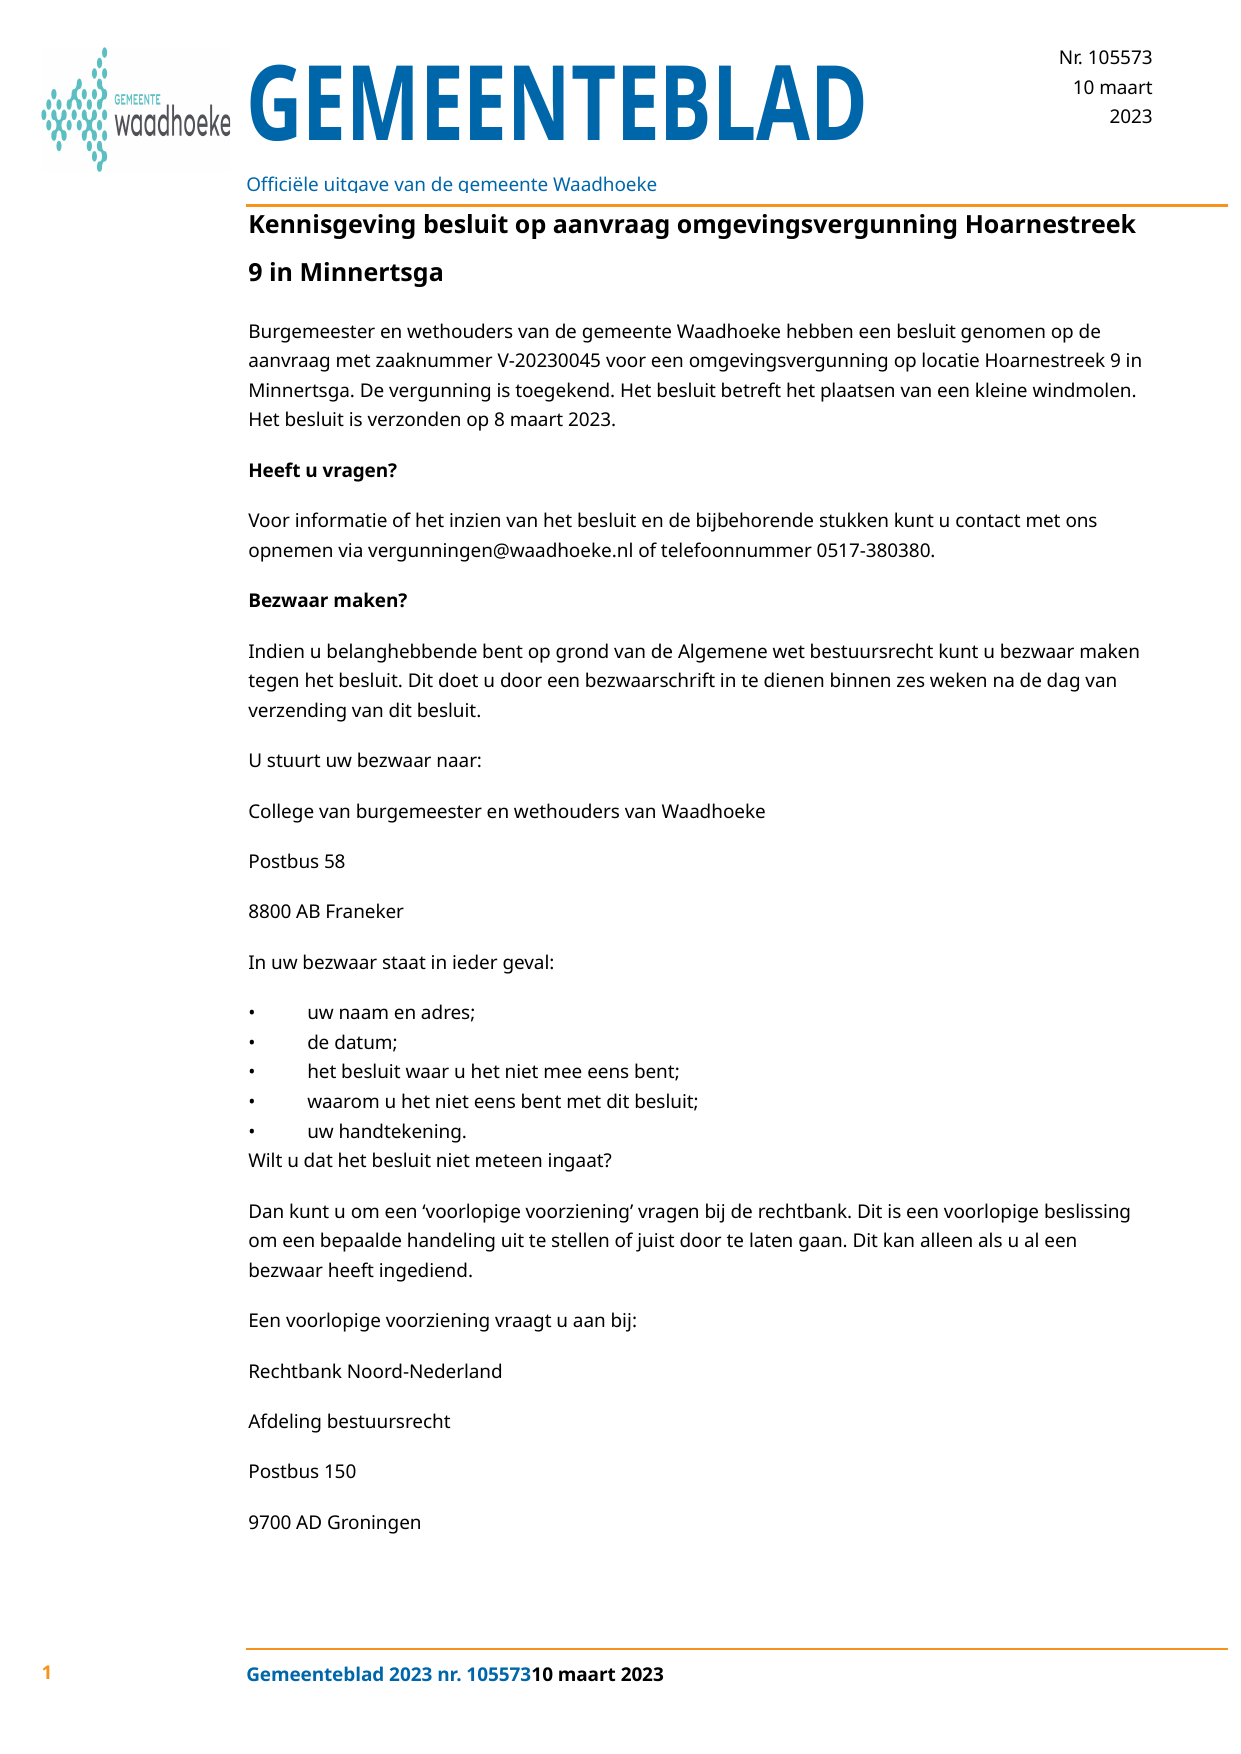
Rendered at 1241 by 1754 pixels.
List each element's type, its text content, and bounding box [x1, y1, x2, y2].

text Burgemeester en wethouders van de gemeente Waadhoeke hebben een besluit genomen op de aanvraag met zaaknummer V-20230045 voor een omgevingsvergunning op locatie Hoarnestreek 9 in Minnertsga. De vergunning is toegekend. Het besluit betreft het plaatsen van een kleine windmolen. Het besluit is verzonden op 8 maart 2023. [248, 318, 1152, 432]
list de datum; [248, 1029, 1152, 1055]
list het besluit waar u het niet mee eens bent; [248, 1059, 1152, 1084]
text Kennisgeving besluit op aanvraag omgevingsvergunning Hoarnestreek 9 in Minnertsga [248, 207, 1152, 288]
text Dan kunt u om een ‘voorlopige voorziening’ vragen bij de rechtbank. Dit is een voorlopige beslissing om een bepaalde handeling uit te stellen of juist door te laten gaan. Dit kan alleen als u al een bezwaar heeft ingediend. [248, 1198, 1152, 1283]
list uw handtekening. [248, 1118, 1152, 1144]
text Heeft u vragen? [248, 457, 1152, 483]
text Postbus 150 [248, 1459, 1152, 1484]
text College van burgemeester en wethouders van Waadhoeke [248, 798, 1152, 824]
text Voor informatie of het inzien van het besluit en de bijbehorende stukken kunt u contact met ons opnemen via vergunningen@waadhoeke.nl of telefoonnummer 0517-380380. [248, 507, 1152, 563]
text Een voorlopige voorziening vraagt u aan bij: [248, 1307, 1152, 1333]
text Rechtbank Noord-Nederland [248, 1358, 1152, 1384]
picture [41, 47, 231, 172]
text Afdeling bestuursrecht [248, 1408, 1152, 1434]
text 8800 AB Franeker [248, 899, 1152, 924]
text In uw bezwaar staat in ieder geval: [248, 949, 1152, 975]
text Indien u belanghebbende bent op grond van de Algemene wet bestuursrecht kunt u bezwaar maken tegen het besluit. Dit doet u door een bezwaarschrift in te dienen binnen zes weken na de dag van verzending van dit besluit. [248, 638, 1152, 723]
text Bezwaar maken? [248, 587, 1152, 613]
text 9700 AD Groningen [248, 1509, 1152, 1535]
text Postbus 58 [248, 848, 1152, 874]
text U stuurt uw bezwaar naar: [248, 747, 1152, 773]
list uw naam en adres; [248, 999, 1152, 1025]
text Wilt u dat het besluit niet meteen ingaat? [248, 1147, 1152, 1173]
list waarom u het niet eens bent met dit besluit; [248, 1088, 1152, 1114]
